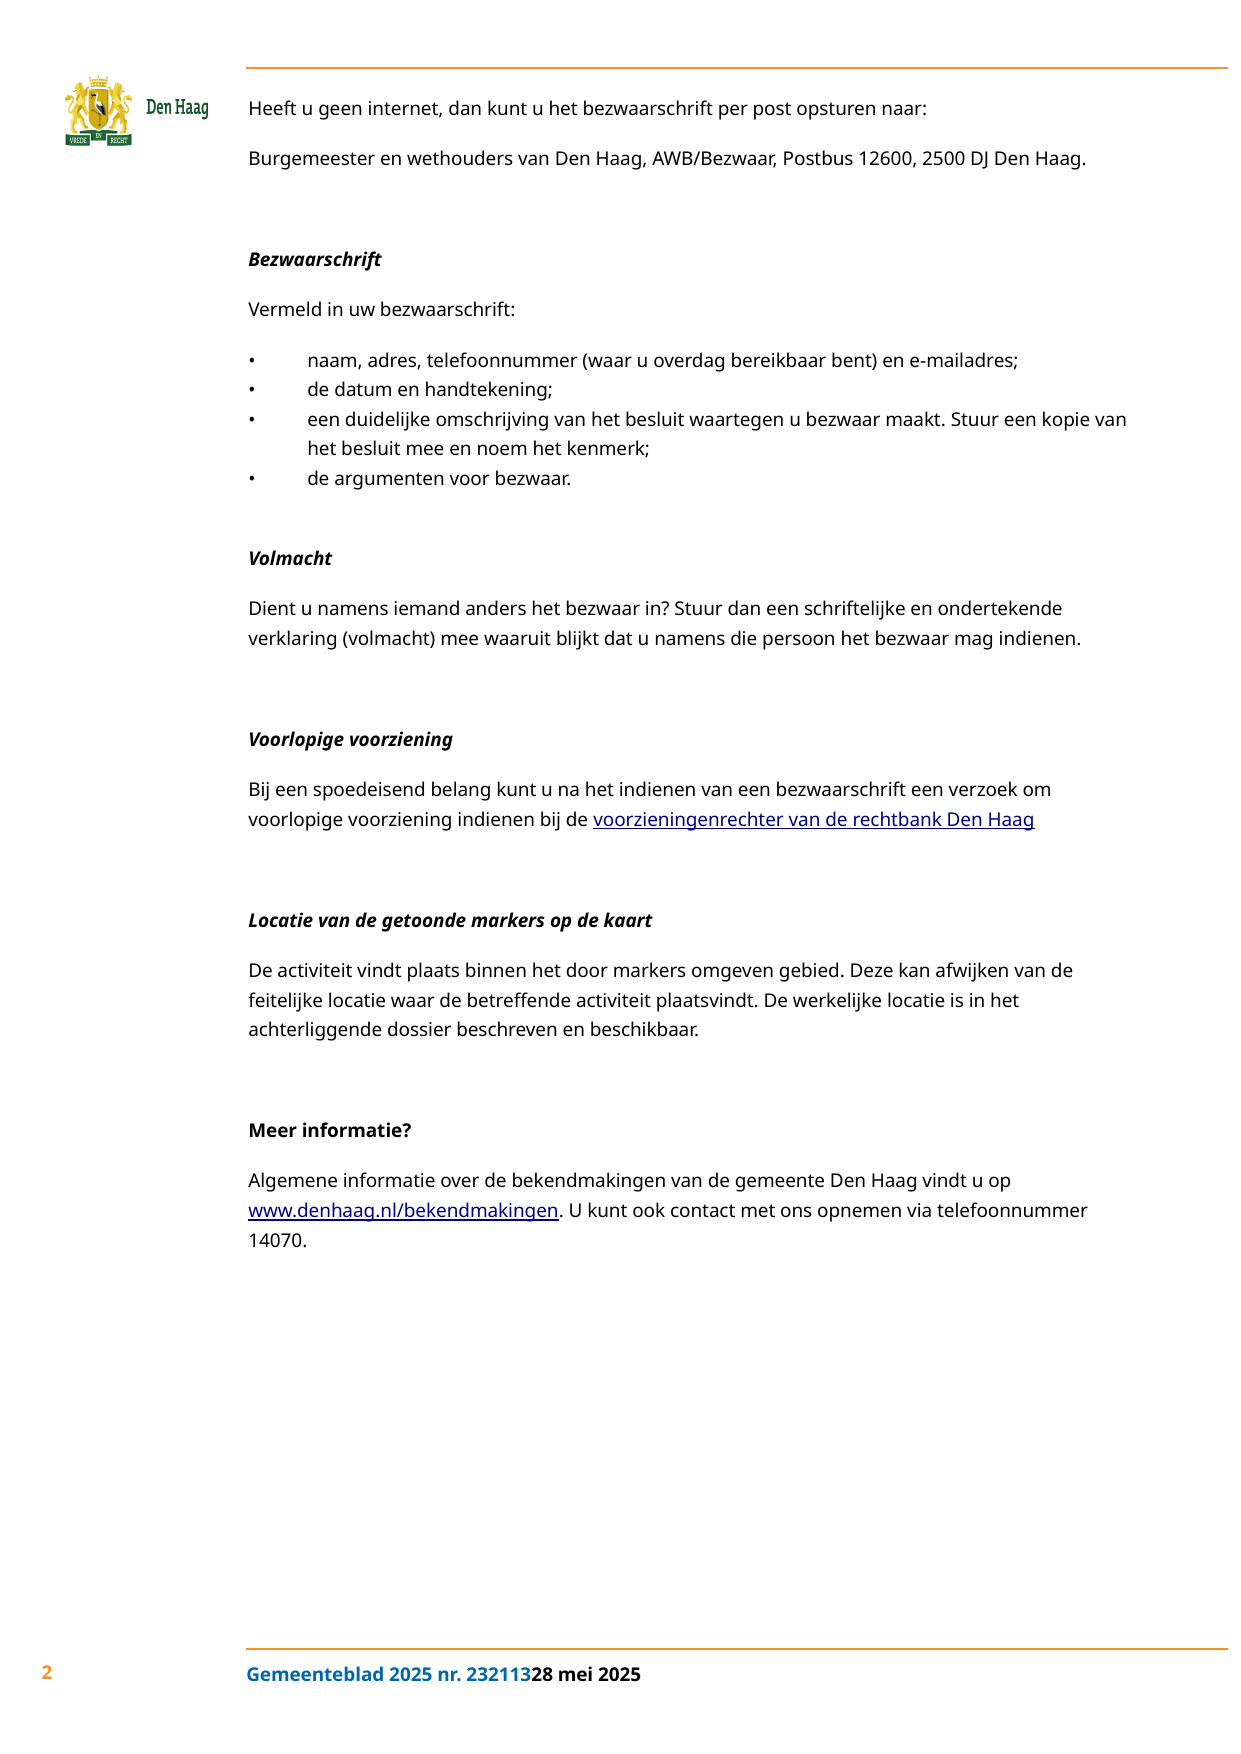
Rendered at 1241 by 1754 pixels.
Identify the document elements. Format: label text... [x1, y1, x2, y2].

text Vermeld in uw bezwaarschrift: [248, 296, 1152, 322]
text Locatie van de getoonde markers op de kaart [248, 907, 1152, 933]
text Dient u namens iemand anders het bezwaar in? Stuur dan een schriftelijke en ondertekende verklaring (volmacht) mee waaruit blijkt dat u namens die persoon het bezwaar mag indienen. [248, 596, 1152, 651]
text De activiteit vindt plaats binnen het door markers omgeven gebied. Deze kan afwijken van de feitelijke locatie waar de betreffende activiteit plaatsvindt. De werkelijke locatie is in het achterliggende dossier beschreven en beschikbaar. [248, 957, 1152, 1042]
text Bezwaarschrift [248, 246, 1152, 272]
text Burgemeester en wethouders van Den Haag, AWB/Bezwaar, Postbus 12600, 2500 DJ Den Haag. [248, 145, 1152, 171]
text Heeft u geen internet, dan kunt u het bezwaarschrift per post opsturen naar: [248, 95, 1152, 121]
text Algemene informatie over de bekendmakingen van de gemeente Den Haag vindt u op www.denhaag.nl/bekendmakingen. U kunt ook contact met ons opnemen via telefoonnummer 14070. [248, 1168, 1152, 1253]
text Volmacht [248, 545, 1152, 571]
text Voorlopige voorziening [248, 726, 1152, 752]
list naam, adres, telefoonnummer (waar u overdag bereikbaar bent) en e-mailadres; [248, 347, 1152, 373]
text Bij een spoedeisend belang kunt u na het indienen van een bezwaarschrift een verzoek om voorlopige voorziening indienen bij de voorzieningenrechter van de rechtbank Den Haag [248, 776, 1152, 832]
list een duidelijke omschrijving van het besluit waartegen u bezwaar maakt. Stuur een kopie van het besluit mee en noem het kenmerk; [248, 406, 1152, 461]
text Meer informatie? [248, 1117, 1152, 1143]
picture [41, 47, 231, 172]
list de datum en handtekening; [248, 376, 1152, 402]
list de argumenten voor bezwaar. [248, 465, 1152, 491]
